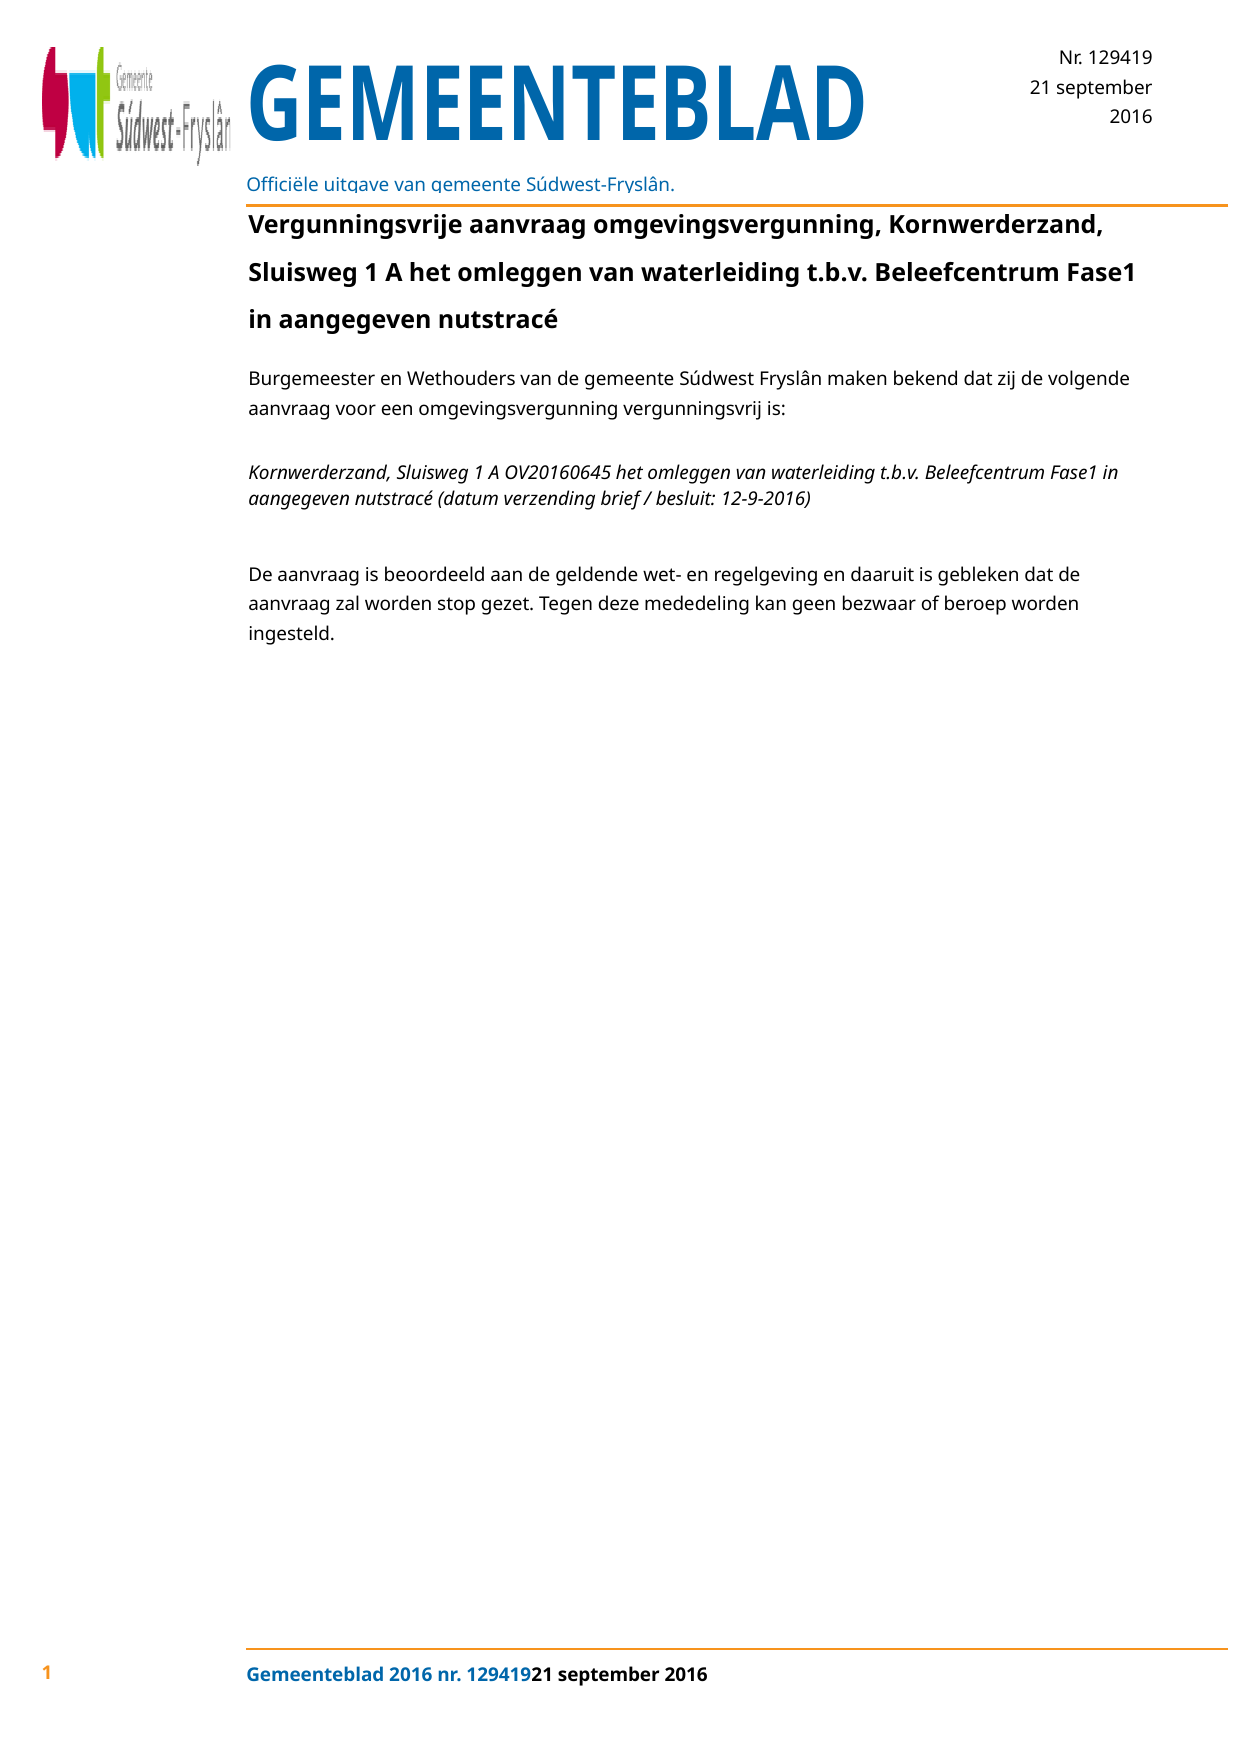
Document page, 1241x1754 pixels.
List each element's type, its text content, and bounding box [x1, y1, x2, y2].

text De aanvraag is beoordeeld aan de geldende wet- en regelgeving en daaruit is gebleken dat de aanvraag zal worden stop gezet. Tegen deze mededeling kan geen bezwaar of beroep worden ingesteld. [248, 561, 1152, 646]
picture [41, 47, 231, 172]
text Vergunningsvrije aanvraag omgevingsvergunning, Kornwerderzand, Sluisweg 1 A het omleggen van waterleiding t.b.v. Beleefcentrum Fase1 in aangegeven nutstracé [248, 207, 1152, 336]
text Kornwerderzand, Sluisweg 1 A OV20160645 het omleggen van waterleiding t.b.v. Beleefcentrum Fase1 in aangegeven nutstracé (datum verzending brief / besluit: 12-9-2016) [248, 459, 1152, 511]
text Burgemeester en Wethouders van de gemeente Súdwest Fryslân maken bekend dat zij de volgende aanvraag voor een omgevingsvergunning vergunningsvrij is: [248, 366, 1152, 421]
